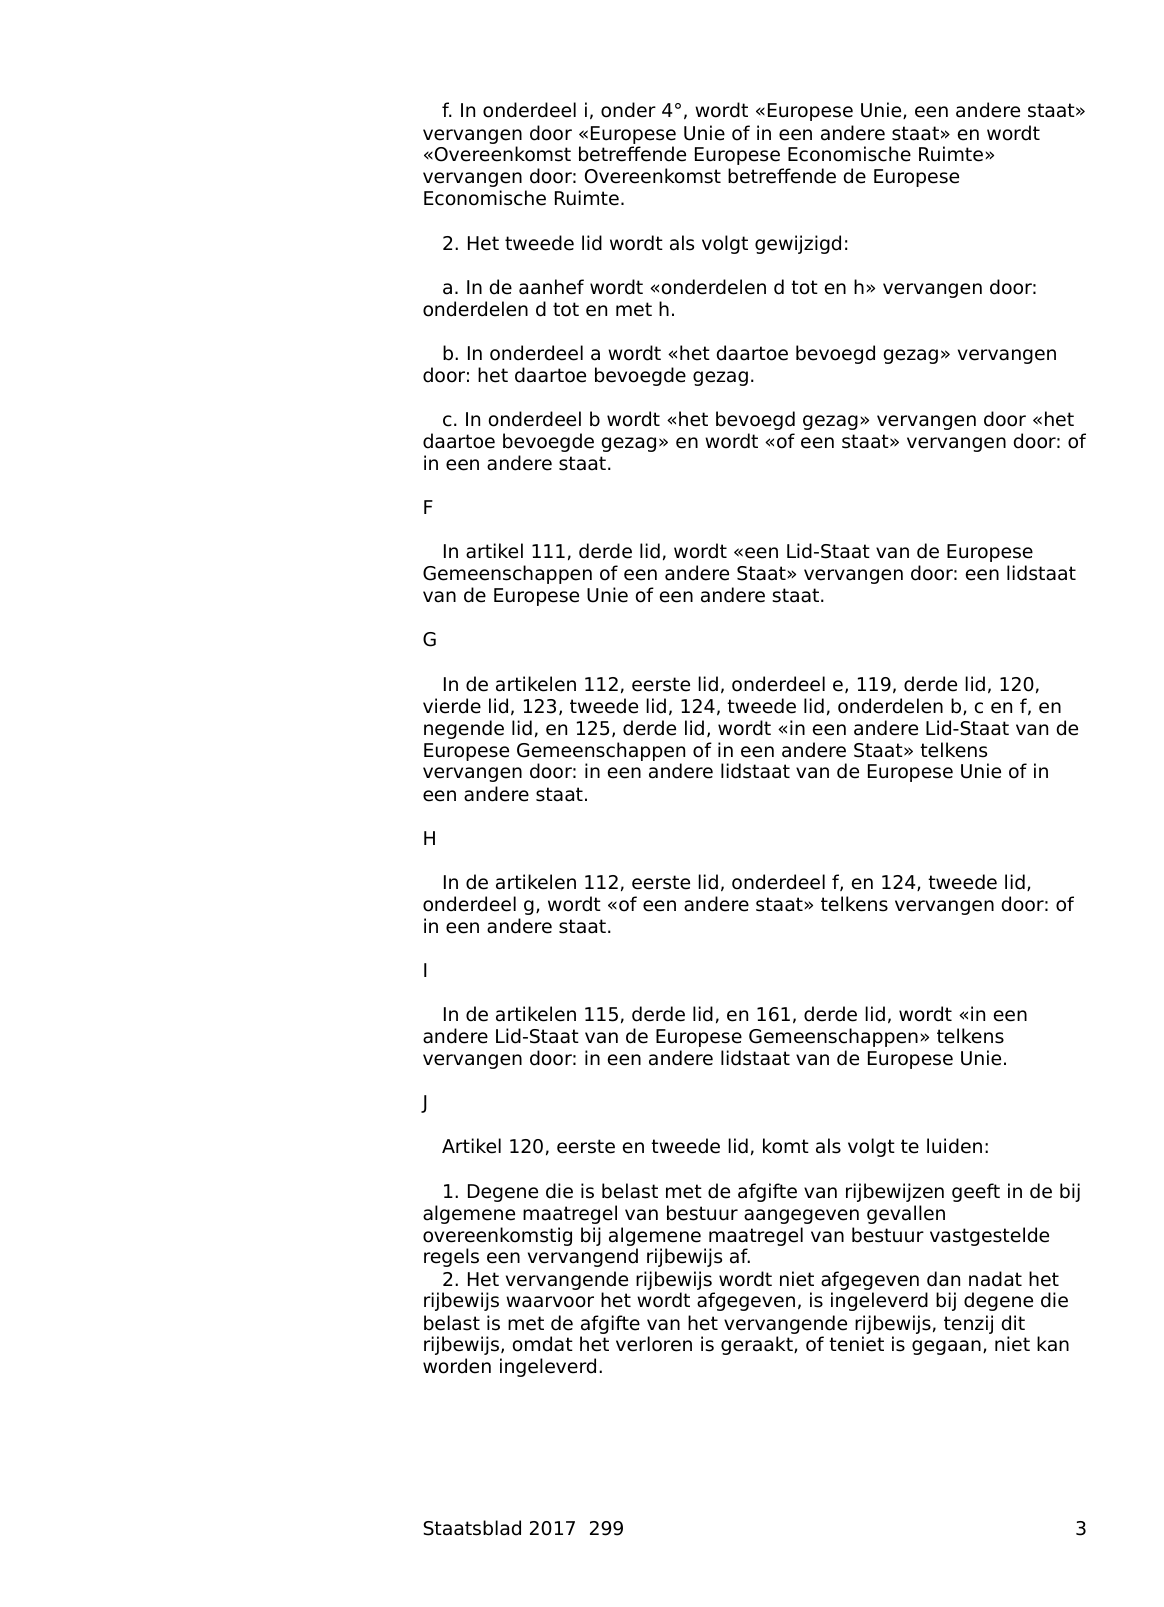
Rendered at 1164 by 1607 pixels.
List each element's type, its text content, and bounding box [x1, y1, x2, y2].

text Artikel 120, eerste en tweede lid, komt als volgt te luiden: [422, 1136, 1087, 1158]
text In de artikelen 112, eerste lid, onderdeel e, 119, derde lid, 120, vierde lid, 123, tweede lid, 124, tweede lid, onderdelen b, c en f, en negende lid, en 125, derde lid, wordt «in een andere Lid-Staat van de Europese Gemeenschappen of in een andere Staat» telkens vervangen door: in een andere lidstaat van de Europese Unie of in een andere staat. [422, 673, 1087, 805]
text H [422, 828, 1087, 849]
text f. In onderdeel i, onder 4°, wordt «Europese Unie, een andere staat» vervangen door «Europese Unie of in een andere staat» en wordt «Overeenkomst betreffende Europese Economische Ruimte» vervangen door: Overeenkomst betreffende de Europese Economische Ruimte. [422, 100, 1087, 210]
text I [422, 960, 1087, 982]
text F [422, 497, 1087, 519]
text 2. Het tweede lid wordt als volgt gewijzigd: [422, 232, 1087, 254]
text a. In de aanhef wordt «onderdelen d tot en h» vervangen door: onderdelen d tot en met h. [422, 277, 1087, 321]
text J [422, 1092, 1087, 1114]
text G [422, 629, 1087, 651]
text In de artikelen 115, derde lid, en 161, derde lid, wordt «in een andere Lid-Staat van de Europese Gemeenschappen» telkens vervangen door: in een andere lidstaat van de Europese Unie. [422, 1004, 1087, 1070]
text b. In onderdeel a wordt «het daartoe bevoegd gezag» vervangen door: het daartoe bevoegde gezag. [422, 343, 1087, 387]
text In de artikelen 112, eerste lid, onderdeel f, en 124, tweede lid, onderdeel g, wordt «of een andere staat» telkens vervangen door: of in een andere staat. [422, 872, 1087, 938]
text 2. Het vervangende rijbewijs wordt niet afgegeven dan nadat het rijbewijs waarvoor het wordt afgegeven, is ingeleverd bij degene die belast is met de afgifte van het vervangende rijbewijs, tenzij dit rijbewijs, omdat het verloren is geraakt, of teniet is gegaan, niet kan worden ingeleverd. [422, 1268, 1087, 1378]
text c. In onderdeel b wordt «het bevoegd gezag» vervangen door «het daartoe bevoegde gezag» en wordt «of een staat» vervangen door: of in een andere staat. [422, 409, 1087, 475]
text 1. Degene die is belast met de afgifte van rijbewijzen geeft in de bij algemene maatregel van bestuur aangegeven gevallen overeenkomstig bij algemene maatregel van bestuur vastgestelde regels een vervangend rijbewijs af. [422, 1181, 1087, 1268]
text In artikel 111, derde lid, wordt «een Lid-Staat van de Europese Gemeenschappen of een andere Staat» vervangen door: een lidstaat van de Europese Unie of een andere staat. [422, 541, 1087, 607]
